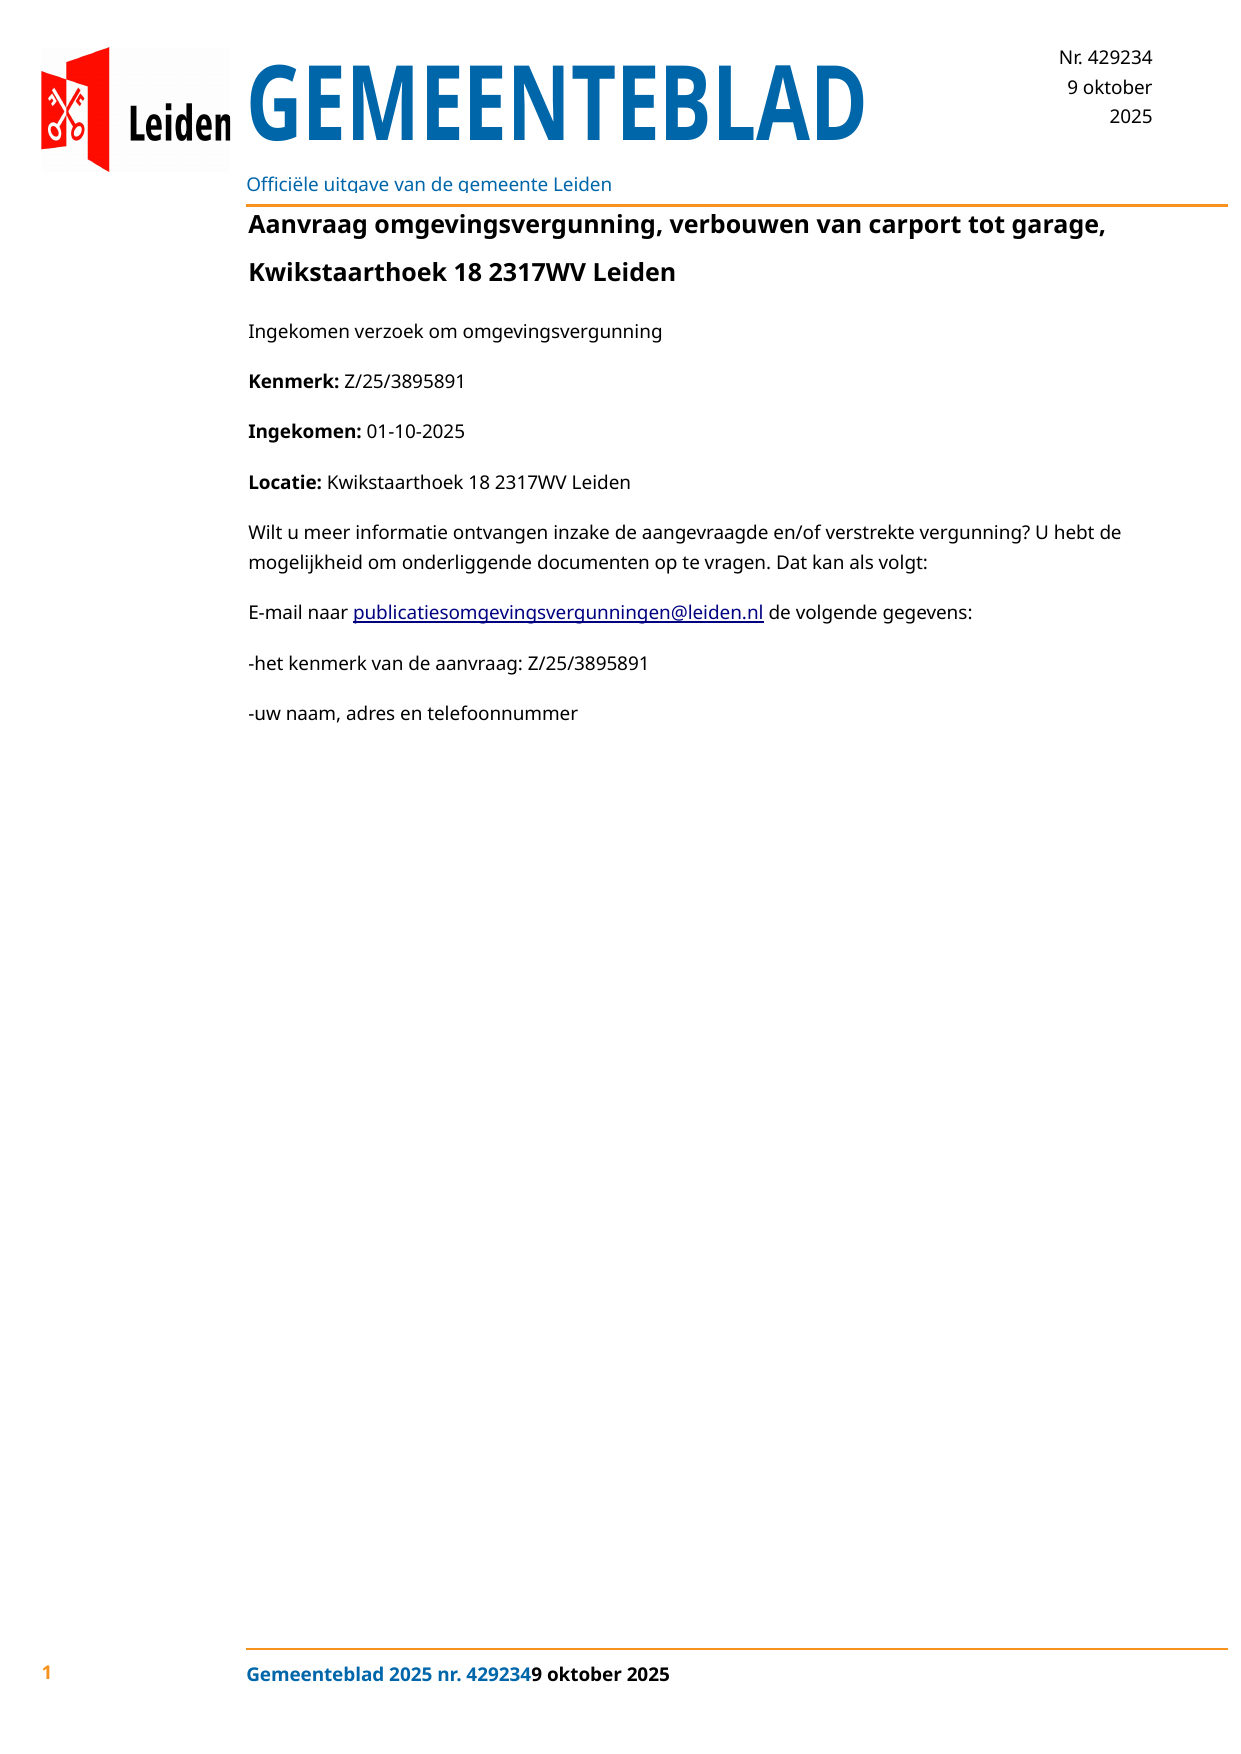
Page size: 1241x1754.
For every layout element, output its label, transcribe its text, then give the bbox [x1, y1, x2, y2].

text Ingekomen: 01-10-2025 [248, 419, 1152, 444]
text Kenmerk: Z/25/3895891 [248, 368, 1152, 394]
text Wilt u meer informatie ontvangen inzake de aangevraagde en/of verstrekte vergunning? U hebt de mogelijkheid om onderliggende documenten op te vragen. Dat kan als volgt: [248, 519, 1152, 575]
text -het kenmerk van de aanvraag: Z/25/3895891 [248, 650, 1152, 676]
text -uw naam, adres en telefoonnummer [248, 700, 1152, 726]
picture [41, 47, 231, 172]
text E-mail naar publicatiesomgevingsvergunningen@leiden.nl de volgende gegevens: [248, 599, 1152, 625]
text Ingekomen verzoek om omgevingsvergunning [248, 318, 1152, 344]
text Aanvraag omgevingsvergunning, verbouwen van carport tot garage, Kwikstaarthoek 18 2317WV Leiden [248, 207, 1152, 288]
text Locatie: Kwikstaarthoek 18 2317WV Leiden [248, 469, 1152, 495]
